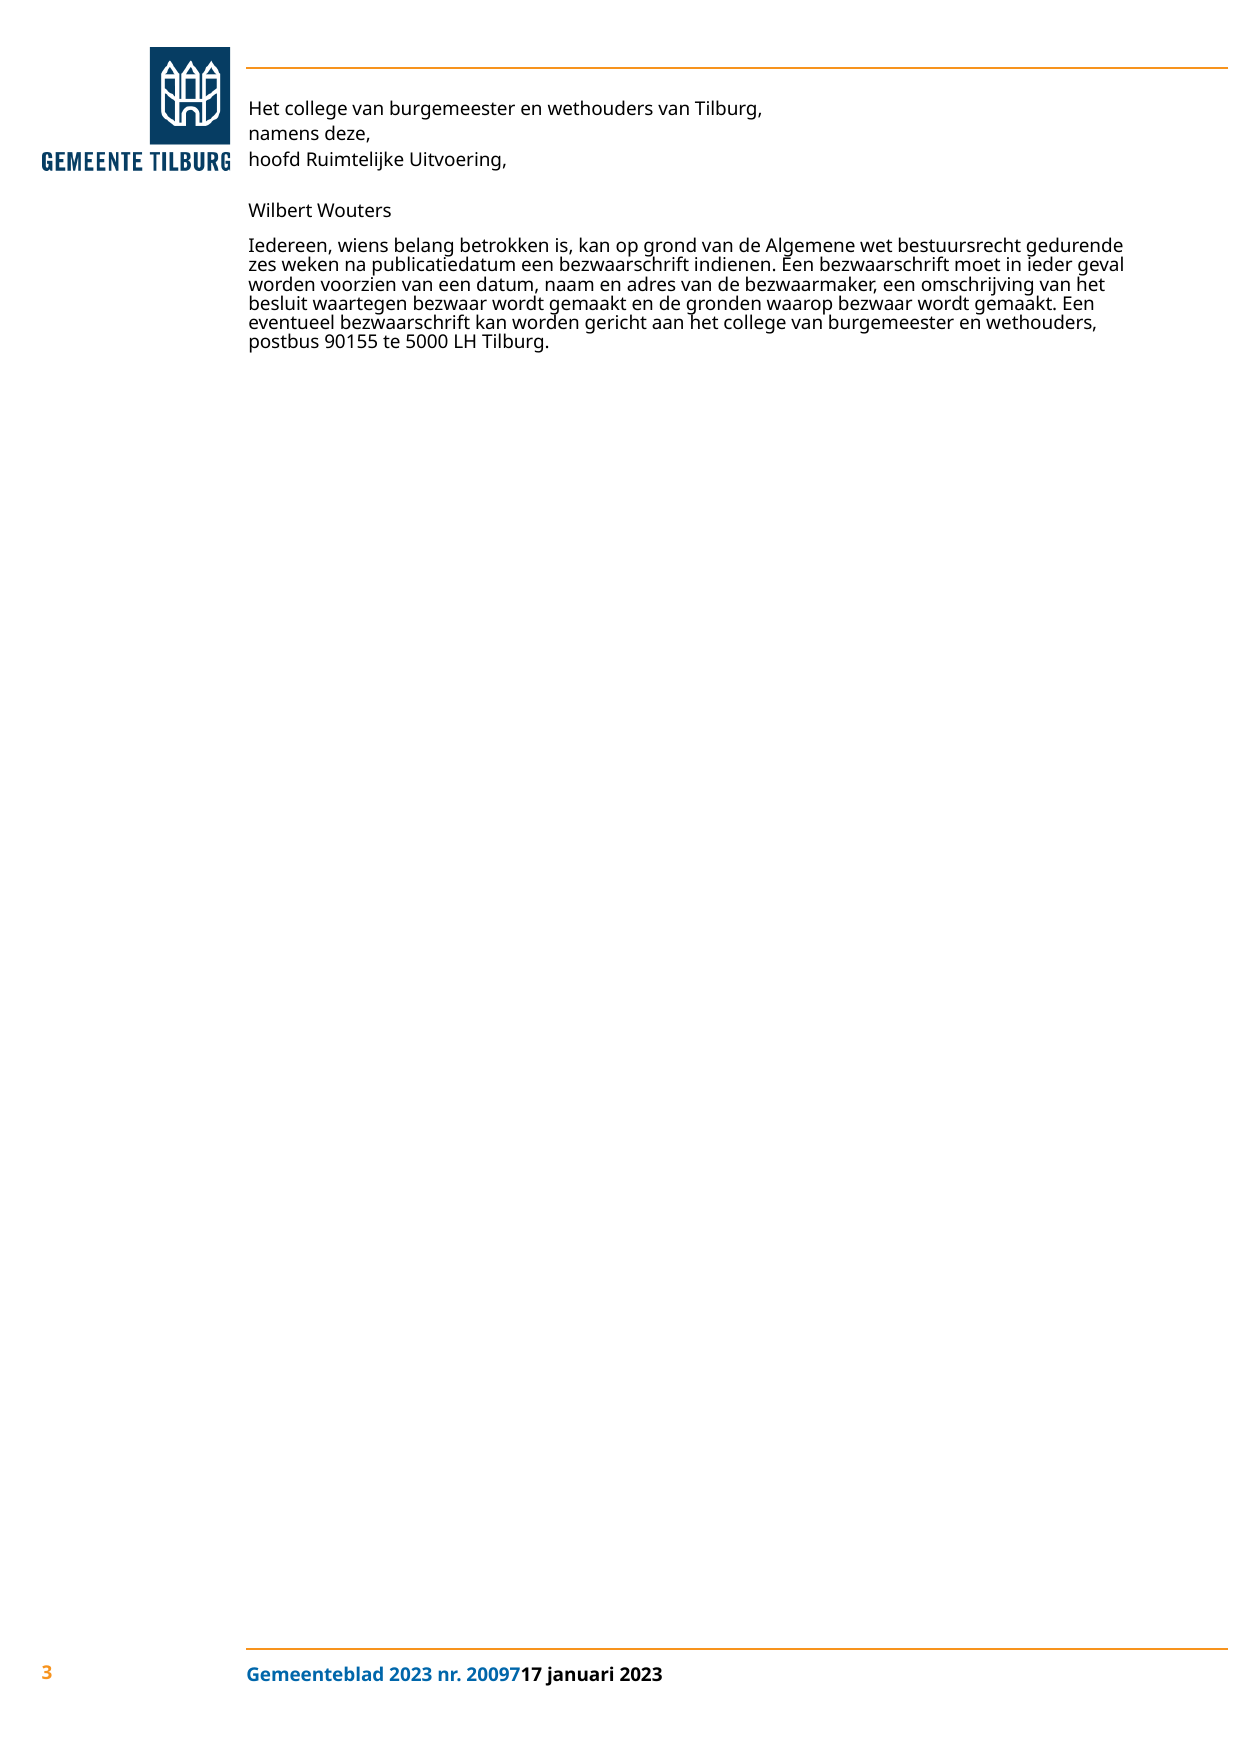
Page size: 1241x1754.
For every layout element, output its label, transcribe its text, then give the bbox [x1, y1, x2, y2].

text namens deze, [248, 121, 1152, 146]
text Het college van burgemeester en wethouders van Tilburg, [248, 95, 1152, 121]
text Iedereen, wiens belang betrokken is, kan op grond van de Algemene wet bestuursrecht gedurende zes weken na publicatiedatum een bezwaarschrift indienen. Een bezwaarschrift moet in ieder geval worden voorzien van een datum, naam en adres van de bezwaarmaker, een omschrijving van het besluit waartegen bezwaar wordt gemaakt en de gronden waarop bezwaar wordt gemaakt. Een eventueel bezwaarschrift kan worden gericht aan het college van burgemeester en wethouders, postbus 90155 te 5000 LH Tilburg. [248, 237, 1152, 353]
picture [41, 47, 231, 172]
text Wilbert Wouters [248, 198, 1152, 223]
text hoofd Ruimtelijke Uitvoering, [248, 146, 1152, 172]
